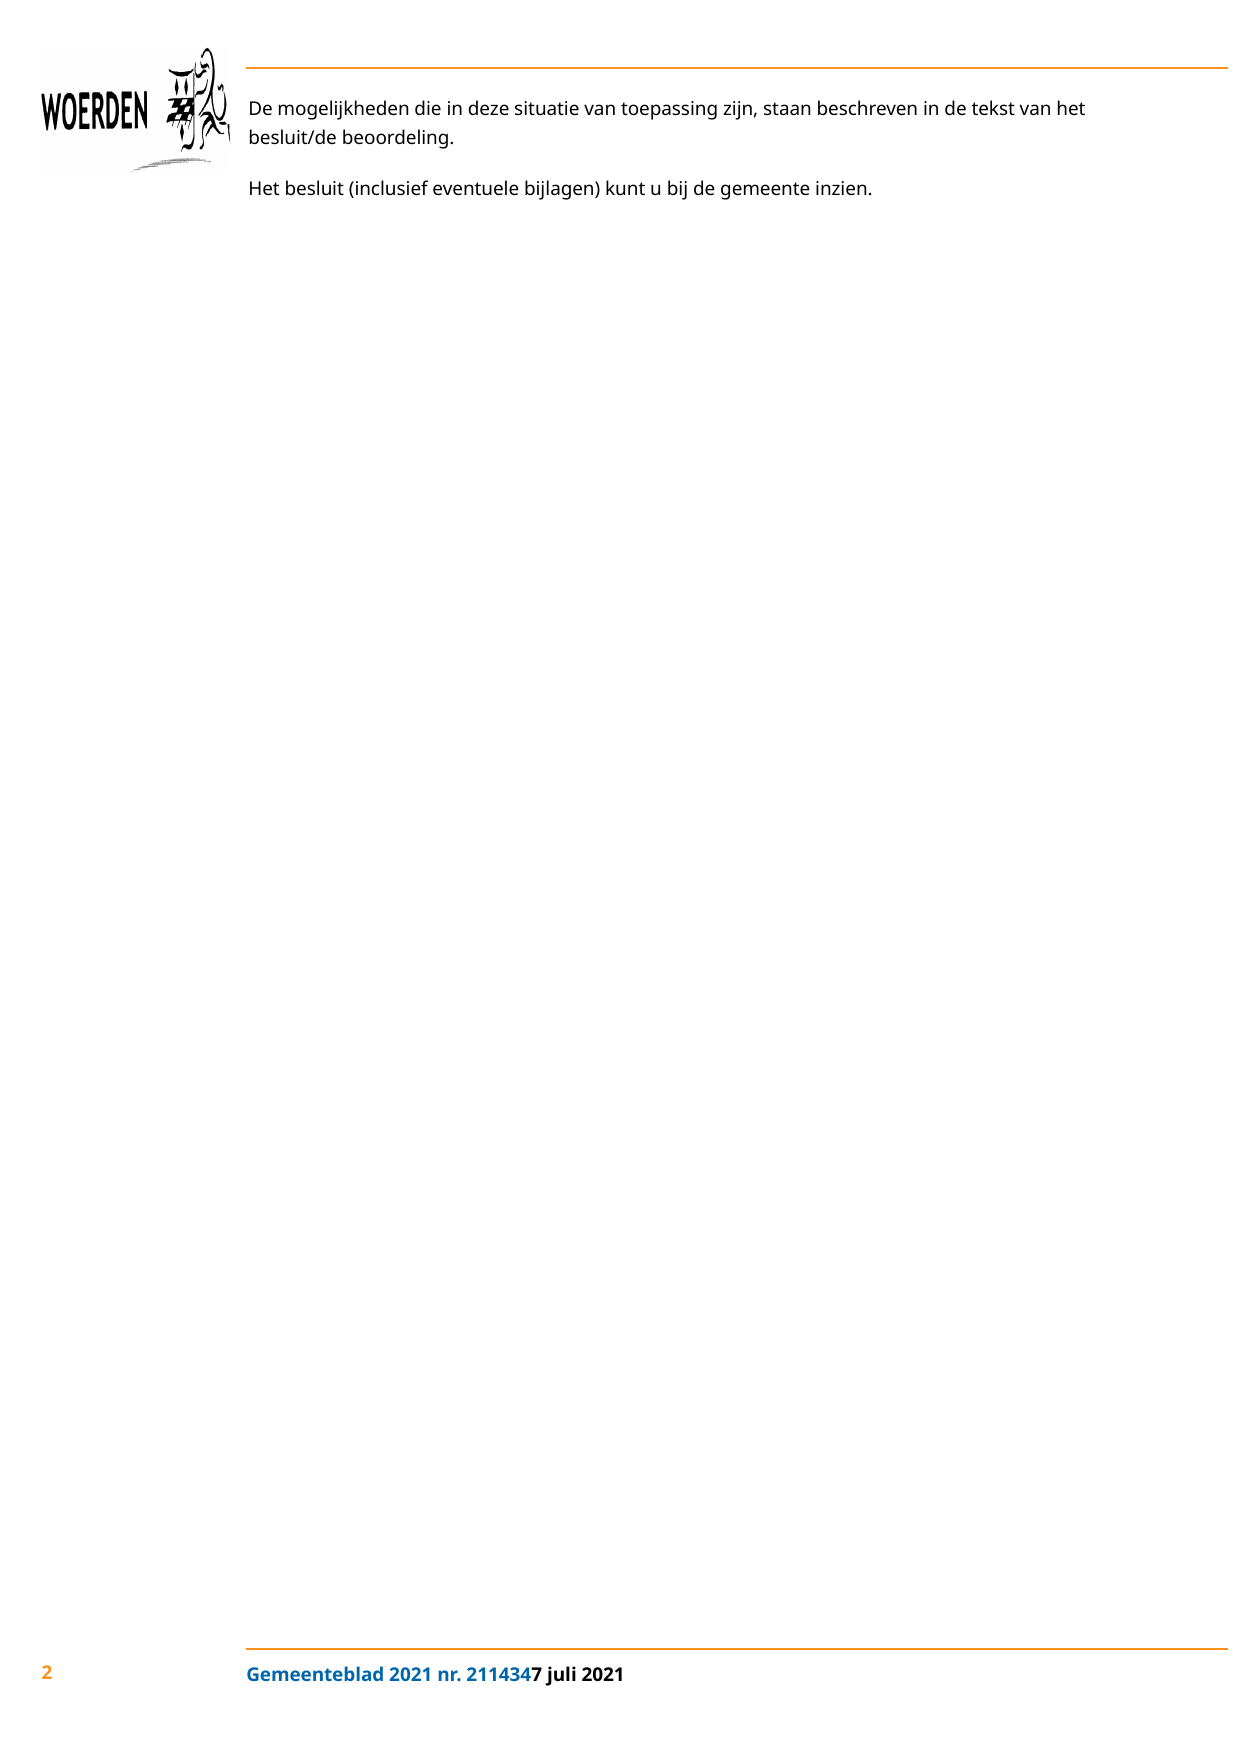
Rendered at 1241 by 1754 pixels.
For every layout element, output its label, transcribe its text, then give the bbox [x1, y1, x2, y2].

text De mogelijkheden die in deze situatie van toepassing zijn, staan beschreven in de tekst van het besluit/de beoordeling. [248, 95, 1152, 150]
picture [41, 47, 231, 172]
text Het besluit (inclusief eventuele bijlagen) kunt u bij de gemeente inzien. [248, 175, 1152, 201]
